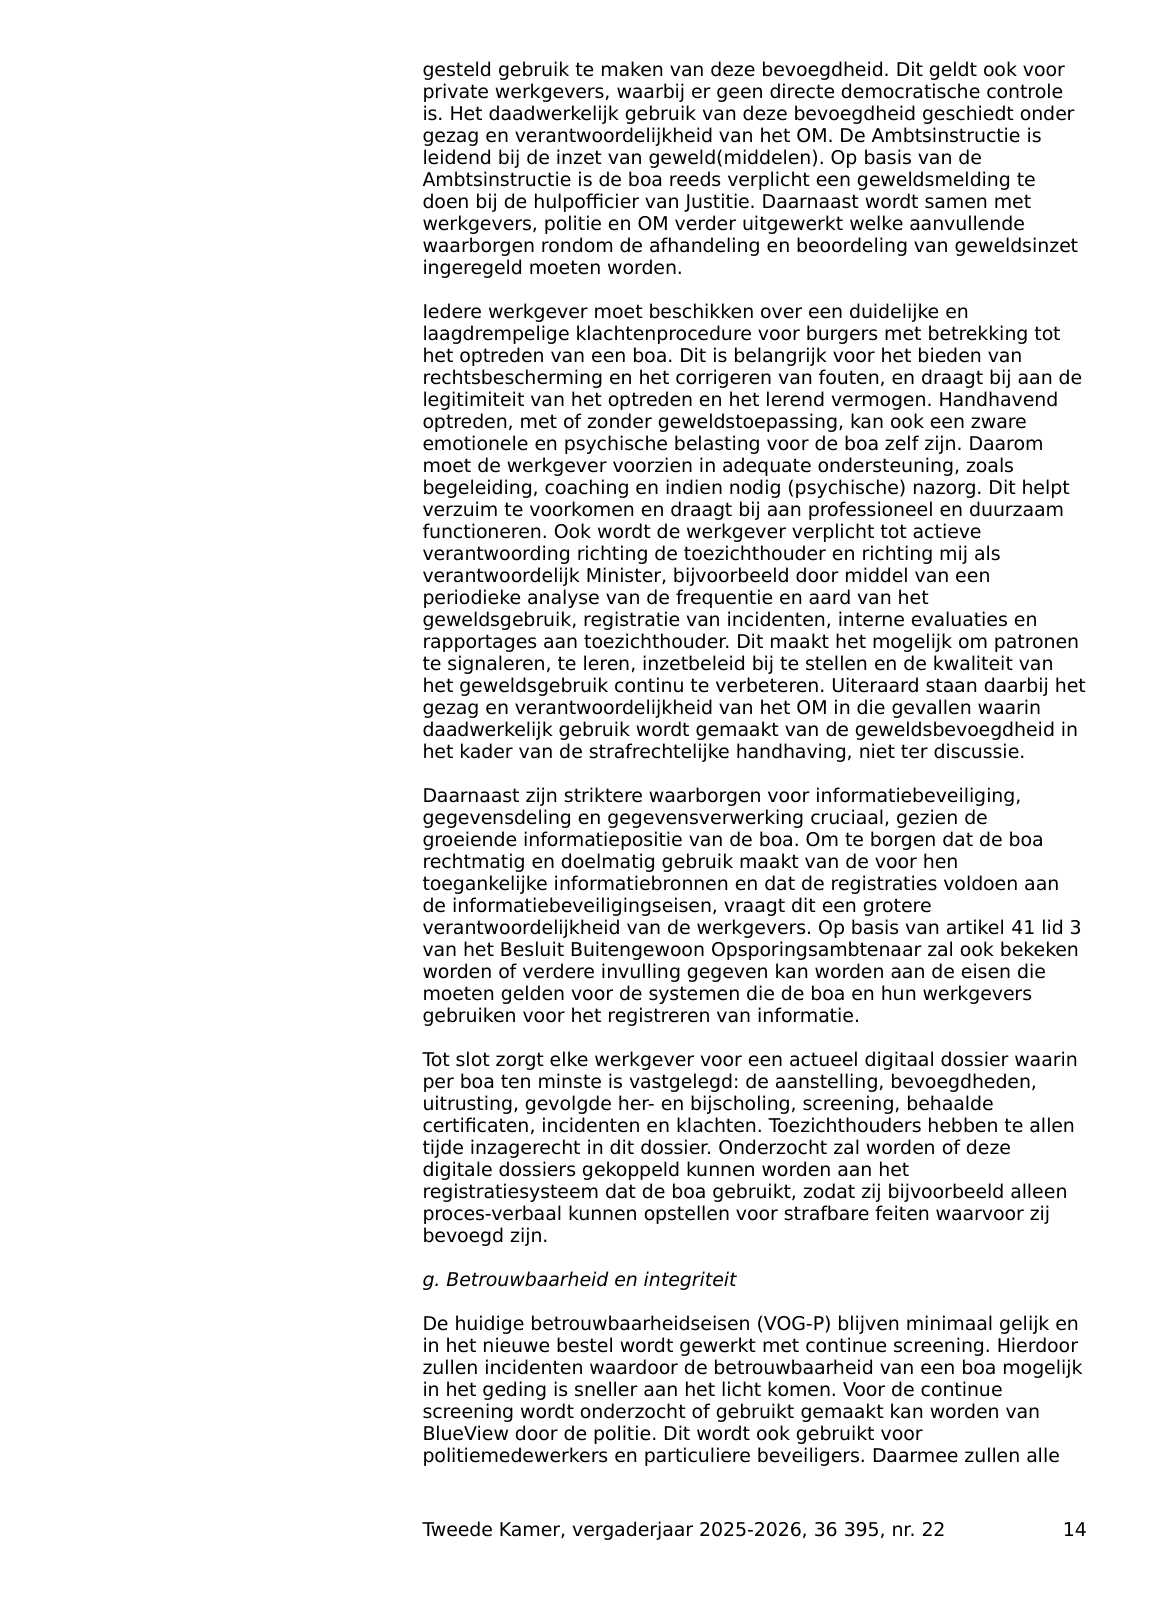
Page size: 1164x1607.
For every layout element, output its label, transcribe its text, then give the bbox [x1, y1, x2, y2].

text Iedere werkgever moet beschikken over een duidelijke en laagdrempelige klachtenprocedure voor burgers met betrekking tot het optreden van een boa. Dit is belangrijk voor het bieden van rechtsbescherming en het corrigeren van fouten, en draagt bij aan de legitimiteit van het optreden en het lerend vermogen. Handhavend optreden, met of zonder geweldstoepassing, kan ook een zware emotionele en psychische belasting voor de boa zelf zijn. Daarom moet de werkgever voorzien in adequate ondersteuning, zoals begeleiding, coaching en indien nodig (psychische) nazorg. Dit helpt verzuim te voorkomen en draagt bij aan professioneel en duurzaam functioneren. Ook wordt de werkgever verplicht tot actieve verantwoording richting de toezichthouder en richting mij als verantwoordelijk Minister, bijvoorbeeld door middel van een periodieke analyse van de frequentie en aard van het geweldsgebruik, registratie van incidenten, interne evaluaties en rapportages aan toezichthouder. Dit maakt het mogelijk om patronen te signaleren, te leren, inzetbeleid bij te stellen en de kwaliteit van het geweldsgebruik continu te verbeteren. Uiteraard staan daarbij het gezag en verantwoordelijkheid van het OM in die gevallen waarin daadwerkelijk gebruik wordt gemaakt van de geweldsbevoegdheid in het kader van de strafrechtelijke handhaving, niet ter discussie. [422, 301, 1087, 763]
text De huidige betrouwbaarheidseisen (VOG-P) blijven minimaal gelijk en in het nieuwe bestel wordt gewerkt met continue screening. Hierdoor zullen incidenten waardoor de betrouwbaarheid van een boa mogelijk in het geding is sneller aan het licht komen. Voor de continue screening wordt onderzocht of gebruikt gemaakt kan worden van BlueView door de politie. Dit wordt ook gebruikt voor politiemedewerkers en particuliere beveiligers. Daarmee zullen alle [422, 1313, 1087, 1467]
text Daarnaast zijn striktere waarborgen voor informatiebeveiliging, gegevensdeling en gegevensverwerking cruciaal, gezien de groeiende informatiepositie van de boa. Om te borgen dat de boa rechtmatig en doelmatig gebruik maakt van de voor hen toegankelijke informatiebronnen en dat de registraties voldoen aan de informatiebeveiligingseisen, vraagt dit een grotere verantwoordelijkheid van de werkgevers. Op basis van artikel 41 lid 3 van het Besluit Buitengewoon Opsporingsambtenaar zal ook bekeken worden of verdere invulling gegeven kan worden aan de eisen die moeten gelden voor de systemen die de boa en hun werkgevers gebruiken voor het registreren van informatie. [422, 785, 1087, 1027]
text gesteld gebruik te maken van deze bevoegdheid. Dit geldt ook voor private werkgevers, waarbij er geen directe democratische controle is. Het daadwerkelijk gebruik van deze bevoegdheid geschiedt onder gezag en verantwoordelijkheid van het OM. De Ambtsinstructie is leidend bij de inzet van geweld(middelen). Op basis van de Ambtsinstructie is de boa reeds verplicht een geweldsmelding te doen bij de hulpofficier van Justitie. Daarnaast wordt samen met werkgevers, politie en OM verder uitgewerkt welke aanvullende waarborgen rondom de afhandeling en beoordeling van geweldsinzet ingeregeld moeten worden. [422, 59, 1087, 279]
text Tot slot zorgt elke werkgever voor een actueel digitaal dossier waarin per boa ten minste is vastgelegd: de aanstelling, bevoegdheden, uitrusting, gevolgde her- en bijscholing, screening, behaalde certificaten, incidenten en klachten. Toezichthouders hebben te allen tijde inzagerecht in dit dossier. Onderzocht zal worden of deze digitale dossiers gekoppeld kunnen worden aan het registratiesysteem dat de boa gebruikt, zodat zij bijvoorbeeld alleen proces-verbaal kunnen opstellen voor strafbare feiten waarvoor zij bevoegd zijn. [422, 1049, 1087, 1247]
subtitle g. Betrouwbaarheid en integriteit [422, 1269, 1087, 1291]
